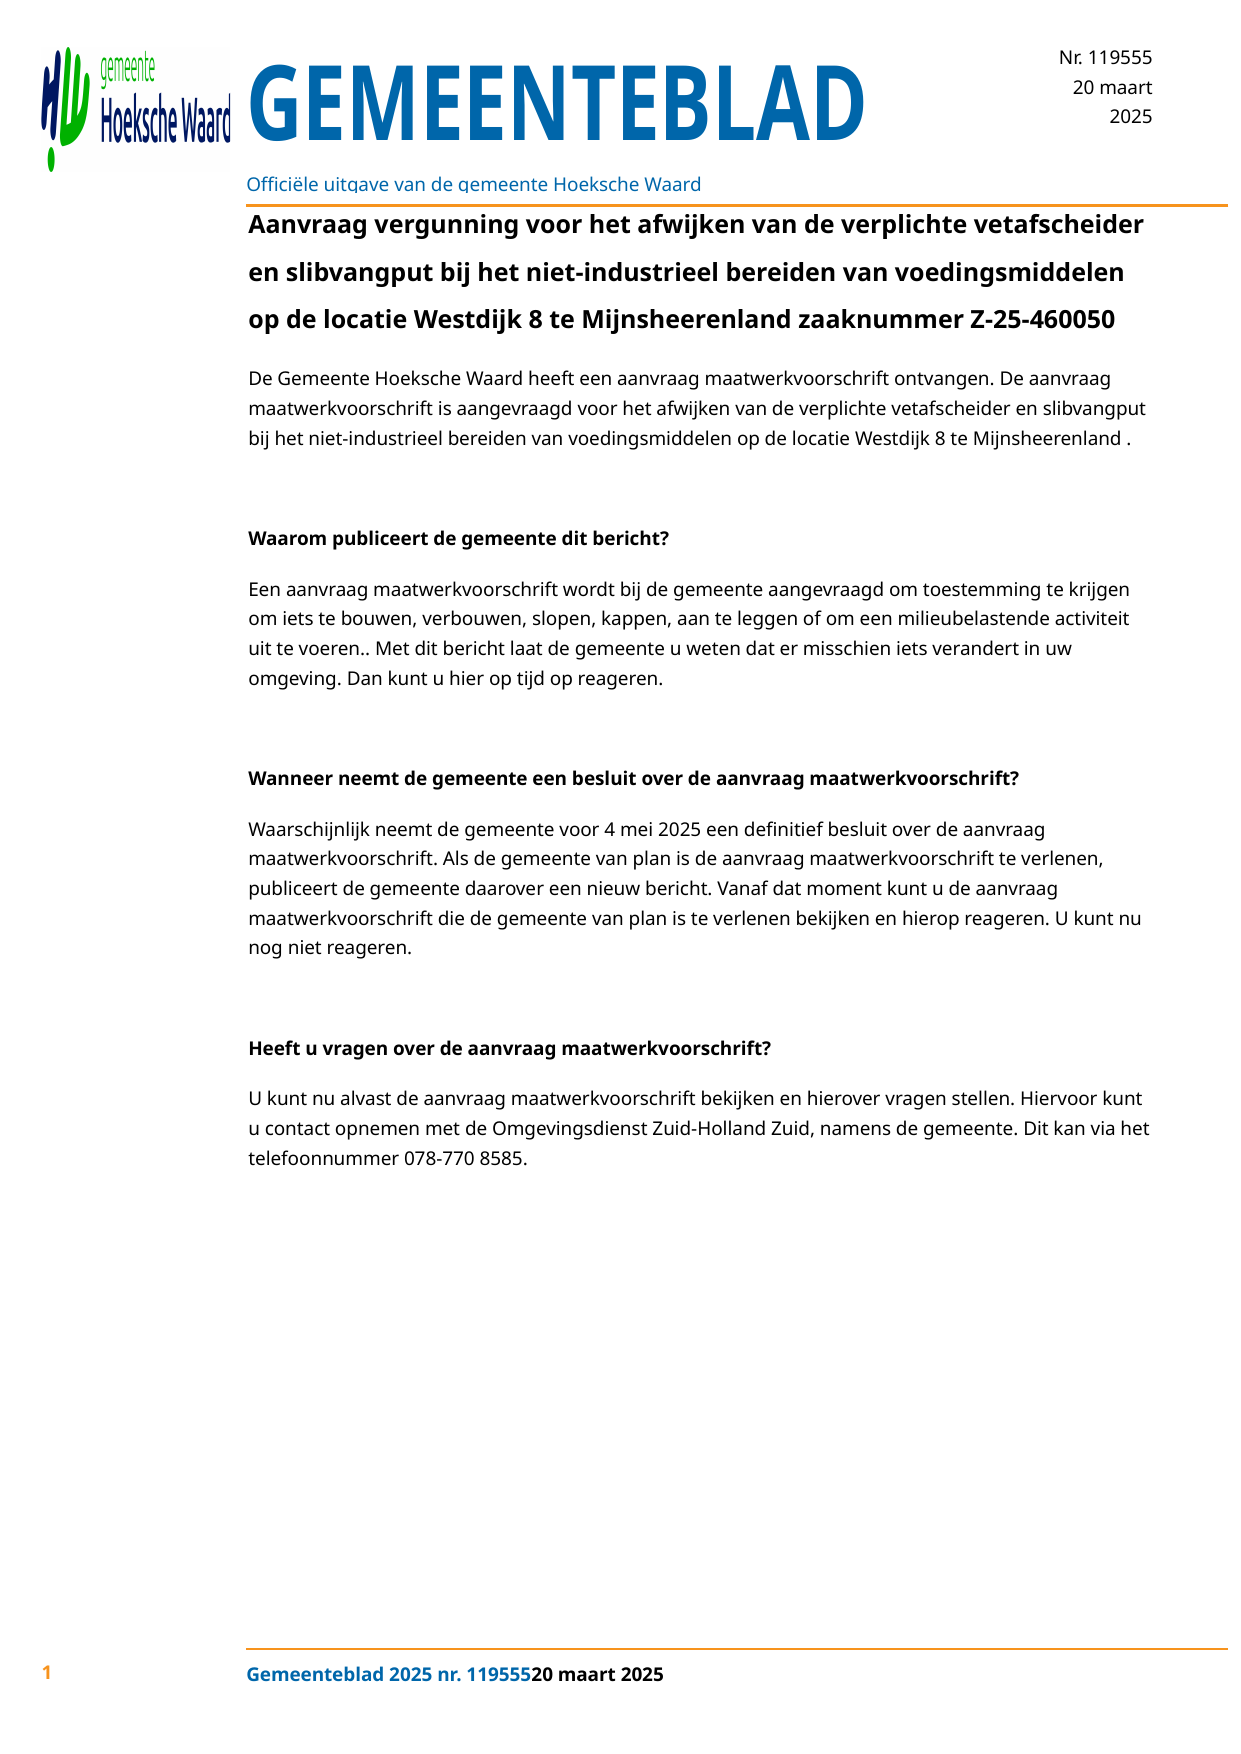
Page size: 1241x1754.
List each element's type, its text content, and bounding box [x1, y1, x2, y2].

text Heeft u vragen over de aanvraag maatwerkvoorschrift? [248, 1035, 1152, 1061]
text Waarschijnlijk neemt de gemeente voor 4 mei 2025 een definitief besluit over de aanvraag maatwerkvoorschrift. Als de gemeente van plan is de aanvraag maatwerkvoorschrift te verlenen, publiceert de gemeente daarover een nieuw bericht. Vanaf dat moment kunt u de aanvraag maatwerkvoorschrift die de gemeente van plan is te verlenen bekijken en hierop reageren. U kunt nu nog niet reageren. [248, 816, 1152, 960]
text De Gemeente Hoeksche Waard heeft een aanvraag maatwerkvoorschrift ontvangen. De aanvraag maatwerkvoorschrift is aangevraagd voor het afwijken van de verplichte vetafscheider en slibvangput bij het niet-industrieel bereiden van voedingsmiddelen op de locatie Westdijk 8 te Mijnsheerenland . [248, 366, 1152, 450]
text Wanneer neemt de gemeente een besluit over de aanvraag maatwerkvoorschrift? [248, 766, 1152, 791]
picture [41, 47, 231, 172]
text Aanvraag vergunning voor het afwijken van de verplichte vetafscheider en slibvangput bij het niet-industrieel bereiden van voedingsmiddelen op de locatie Westdijk 8 te Mijnsheerenland zaaknummer Z-25-460050 [248, 207, 1152, 336]
text Waarom publiceert de gemeente dit bericht? [248, 526, 1152, 551]
text U kunt nu alvast de aanvraag maatwerkvoorschrift bekijken en hierover vragen stellen. Hiervoor kunt u contact opnemen met de Omgevingsdienst Zuid-Holland Zuid, namens de gemeente. Dit kan via het telefoonnummer 078-770 8585. [248, 1086, 1152, 1170]
text Een aanvraag maatwerkvoorschrift wordt bij de gemeente aangevraagd om toestemming te krijgen om iets te bouwen, verbouwen, slopen, kappen, aan te leggen of om een milieubelastende activiteit uit te voeren.. Met dit bericht laat de gemeente u weten dat er misschien iets verandert in uw omgeving. Dan kunt u hier op tijd op reageren. [248, 576, 1152, 690]
